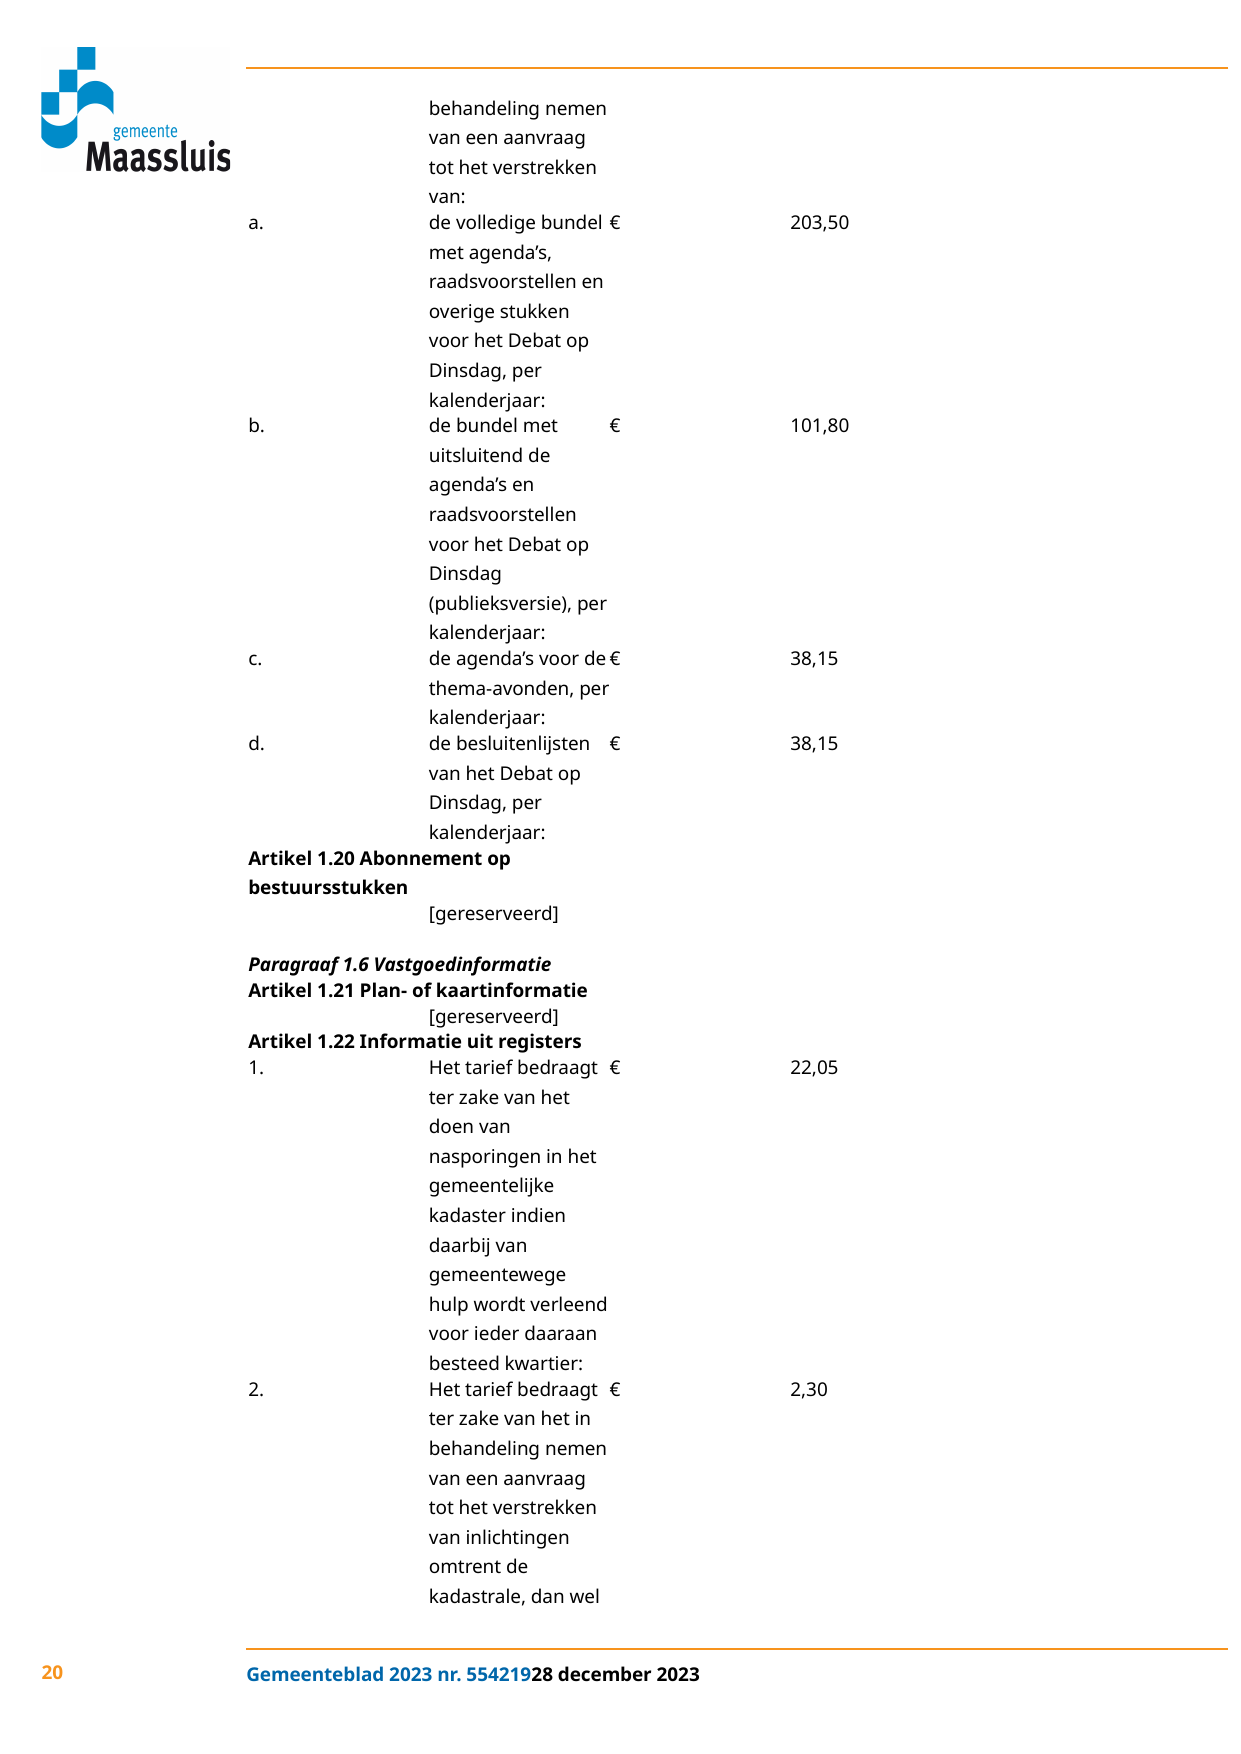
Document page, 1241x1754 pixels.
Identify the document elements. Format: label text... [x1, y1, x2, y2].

table_cell [971, 95, 1152, 209]
picture [41, 47, 231, 172]
table_cell € [609, 209, 790, 412]
table_cell 22,05 [790, 1054, 971, 1376]
table_cell [971, 1003, 1152, 1029]
table_cell de volledige bundel met agenda’s, raadsvoorstellen en overige stukken voor het Debat op Dinsdag, per kalenderjaar: [429, 209, 609, 412]
table_cell € [609, 645, 790, 730]
table_cell [790, 1003, 971, 1029]
picture [41, 47, 77, 92]
table_cell Artikel 1.20 Abonnement op bestuursstukken [248, 845, 609, 900]
table_cell [971, 977, 1152, 1003]
table_cell [971, 926, 1152, 951]
table_cell de bundel met uitsluitend de agenda’s en raadsvoorstellen voor het Debat op Dinsdag (publieksversie), per kalenderjaar: [429, 413, 609, 645]
table_cell [248, 926, 429, 951]
table_cell d. [248, 730, 429, 845]
table_cell 203,50 [790, 209, 971, 412]
table_cell [790, 926, 971, 951]
table_cell [609, 977, 790, 1003]
table_cell [971, 1054, 1152, 1376]
table_cell [609, 1003, 790, 1029]
table_cell [248, 95, 429, 209]
table_cell [971, 1376, 1152, 1609]
table_cell [971, 730, 1152, 845]
table_cell 38,15 [790, 645, 971, 730]
table_cell 101,80 [790, 413, 971, 645]
table_cell [971, 1029, 1152, 1054]
table_cell Het tarief bedraagt ter zake van het in behandeling nemen van een aanvraag tot het verstrekken van inlichtingen omtrent de kadastrale, dan wel [429, 1376, 609, 1609]
table_cell [971, 645, 1152, 730]
table_cell € [609, 1376, 790, 1609]
table_cell [790, 951, 971, 977]
table_cell [248, 1003, 429, 1029]
table_cell [790, 95, 971, 209]
table_cell [790, 900, 971, 926]
table_cell 1. [248, 1054, 429, 1376]
table_cell [609, 926, 790, 951]
table_cell [609, 95, 790, 209]
table_cell [971, 900, 1152, 926]
table_cell de besluitenlijsten van het Debat op Dinsdag, per kalenderjaar: [429, 730, 609, 845]
table_cell [429, 926, 609, 951]
table_cell [790, 977, 971, 1003]
table_cell behandeling nemen van een aanvraag tot het verstrekken van: [429, 95, 609, 209]
table_cell [609, 1029, 790, 1054]
table_cell 2. [248, 1376, 429, 1609]
table_cell [971, 209, 1152, 412]
table_cell [gereserveerd] [429, 900, 609, 926]
table_cell Artikel 1.22 Informatie uit registers [248, 1029, 609, 1054]
table_cell Het tarief bedraagt ter zake van het doen van nasporingen in het gemeentelijke kadaster indien daarbij van gemeentewege hulp wordt verleend voor ieder daaraan besteed kwartier: [429, 1054, 609, 1376]
table_cell € [609, 413, 790, 645]
table_cell Paragraaf 1.6 Vastgoedinformatie [248, 951, 609, 977]
table_cell a. [248, 209, 429, 412]
table_cell 38,15 [790, 730, 971, 845]
table_cell b. [248, 413, 429, 645]
table_cell Artikel 1.21 Plan- of kaartinformatie [248, 977, 609, 1003]
table_cell [248, 900, 429, 926]
table_cell [gereserveerd] [429, 1003, 609, 1029]
table_cell c. [248, 645, 429, 730]
table_cell [609, 951, 790, 977]
table_cell € [609, 730, 790, 845]
table_cell [609, 900, 790, 926]
table_cell 2,30 [790, 1376, 971, 1609]
table_cell [971, 413, 1152, 645]
table_cell [971, 951, 1152, 977]
table_cell [971, 845, 1152, 900]
table_cell [609, 845, 790, 900]
table_cell [790, 845, 971, 900]
table_cell € [609, 1054, 790, 1376]
table_cell [790, 1029, 971, 1054]
table_cell de agenda’s voor de thema-avonden, per kalenderjaar: [429, 645, 609, 730]
